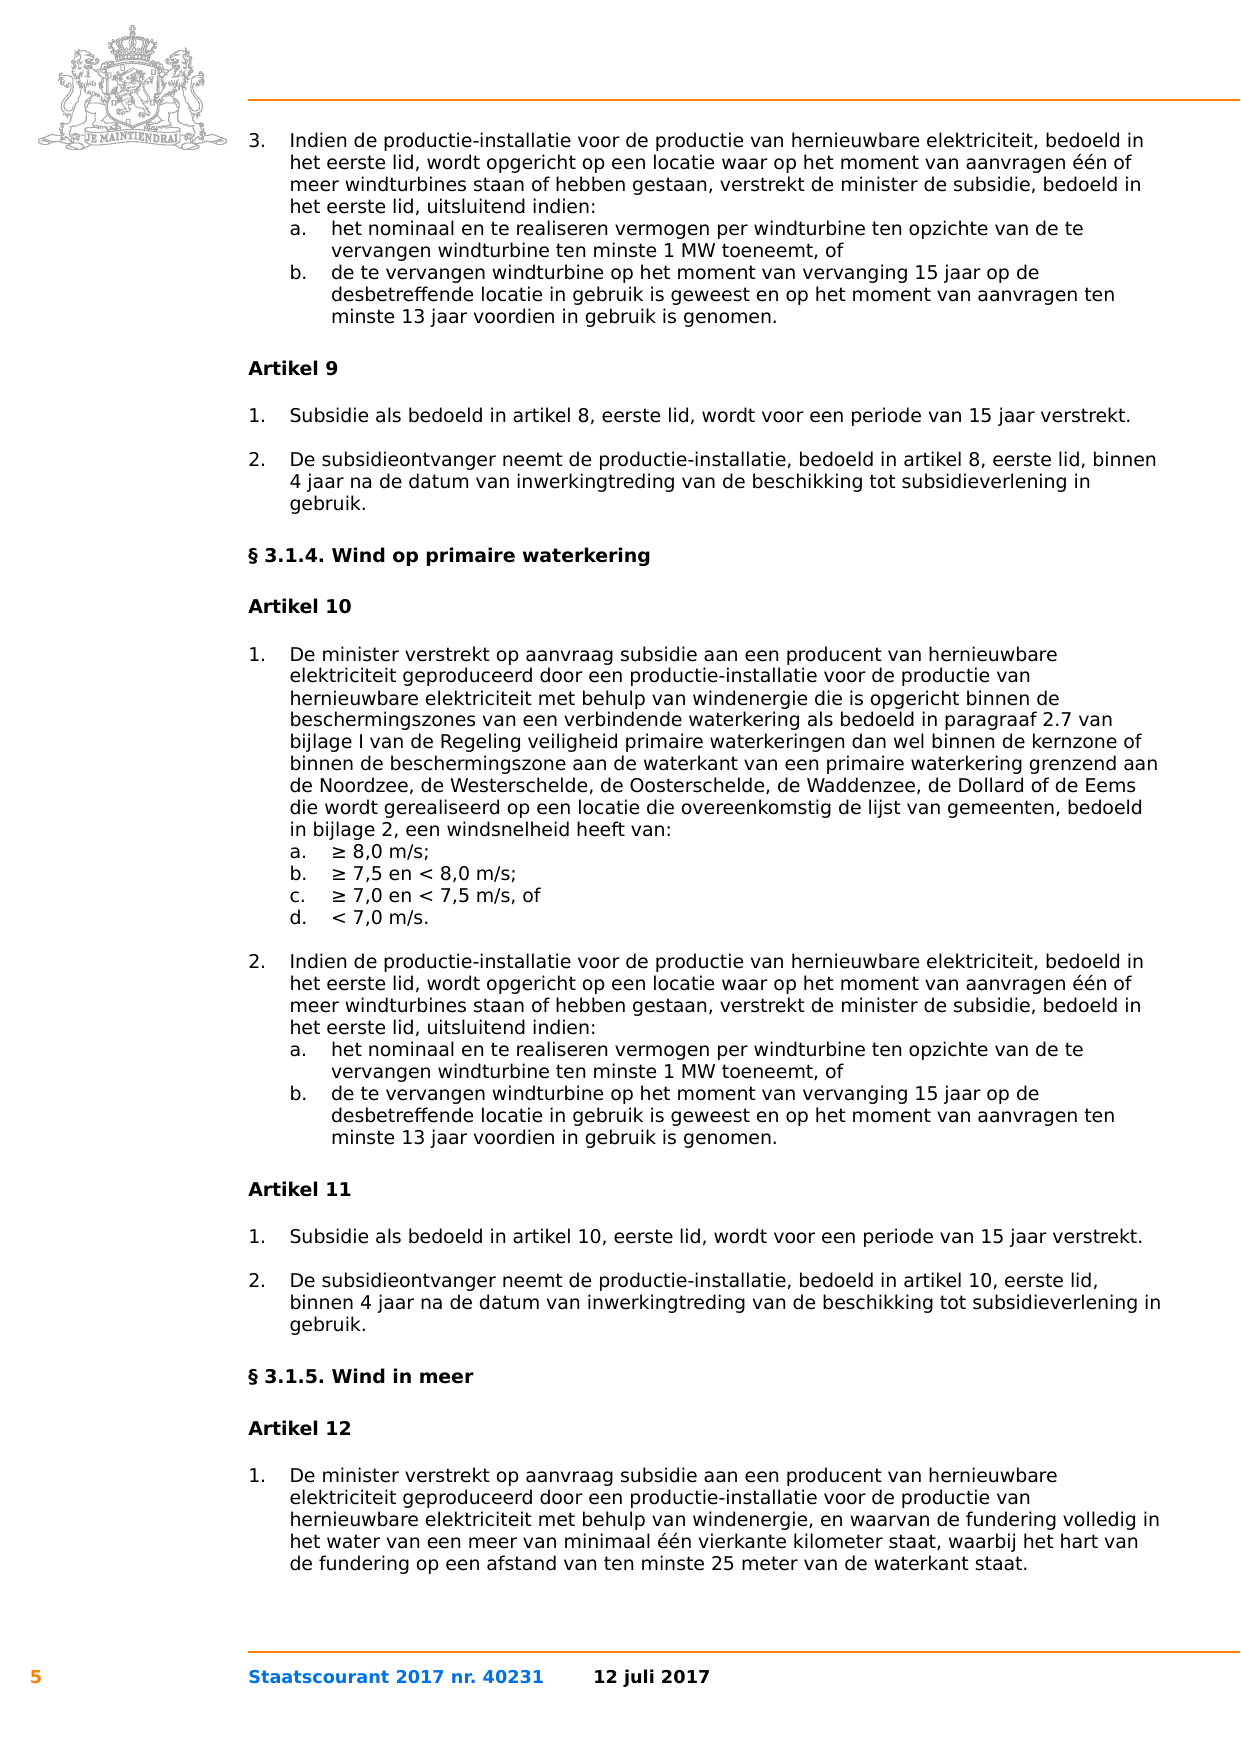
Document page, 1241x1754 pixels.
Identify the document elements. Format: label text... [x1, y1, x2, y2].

text 2. Indien de productie-installatie voor de productie van hernieuwbare elektriciteit, bedoeld in het eerste lid, wordt opgericht op een locatie waar op het moment van aanvragen één of meer windturbines staan of hebben gestaan, verstrekt de minister de subsidie, bedoeld in het eerste lid, uitsluitend indien: [248, 951, 1163, 1039]
subtitle § 3.1.4. Wind op primaire waterkering [248, 544, 1163, 566]
text 2. De subsidieontvanger neemt de productie-installatie, bedoeld in artikel 8, eerste lid, binnen 4 jaar na de datum van inwerkingtreding van de beschikking tot subsidieverlening in gebruik. [248, 448, 1163, 514]
text 1. De minister verstrekt op aanvraag subsidie aan een producent van hernieuwbare elektriciteit geproduceerd door een productie-installatie voor de productie van hernieuwbare elektriciteit met behulp van windenergie die is opgericht binnen de beschermingszones van een verbindende waterkering als bedoeld in paragraaf 2.7 van bijlage I van de Regeling veiligheid primaire waterkeringen dan wel binnen de kernzone of binnen de beschermingszone aan de waterkant van een primaire waterkering grenzend aan de Noordzee, de Westerschelde, de Oosterschelde, de Waddenzee, de Dollard of de Eems die wordt gerealiseerd op een locatie die overeenkomstig de lijst van gemeenten, bedoeld in bijlage 2, een windsnelheid heeft van: [248, 643, 1163, 841]
subtitle § 3.1.5. Wind in meer [248, 1366, 1163, 1388]
text 1. De minister verstrekt op aanvraag subsidie aan een producent van hernieuwbare elektriciteit geproduceerd door een productie-installatie voor de productie van hernieuwbare elektriciteit met behulp van windenergie, en waarvan de fundering volledig in het water van een meer van minimaal één vierkante kilometer staat, waarbij het hart van de fundering op een afstand van ten minste 25 meter van de waterkant staat. [248, 1464, 1163, 1574]
text 1. Subsidie als bedoeld in artikel 8, eerste lid, wordt voor een periode van 15 jaar verstrekt. [248, 405, 1163, 427]
text a. ≥ 8,0 m/s; [289, 841, 1163, 863]
text b. de te vervangen windturbine op het moment van vervanging 15 jaar op de desbetreffende locatie in gebruik is geweest en op het moment van aanvragen ten minste 13 jaar voordien in gebruik is genomen. [289, 1083, 1163, 1149]
text 2. De subsidieontvanger neemt de productie-installatie, bedoeld in artikel 10, eerste lid, binnen 4 jaar na de datum van inwerkingtreding van de beschikking tot subsidieverlening in gebruik. [248, 1270, 1163, 1336]
text a. het nominaal en te realiseren vermogen per windturbine ten opzichte van de te vervangen windturbine ten minste 1 MW toeneemt, of [289, 218, 1163, 262]
text d. < 7,0 m/s. [289, 907, 1163, 929]
text a. het nominaal en te realiseren vermogen per windturbine ten opzichte van de te vervangen windturbine ten minste 1 MW toeneemt, of [289, 1039, 1163, 1083]
picture [38, 25, 227, 150]
text b. ≥ 7,5 en < 8,0 m/s; [289, 863, 1163, 885]
text b. de te vervangen windturbine op het moment van vervanging 15 jaar op de desbetreffende locatie in gebruik is geweest en op het moment van aanvragen ten minste 13 jaar voordien in gebruik is genomen. [289, 262, 1163, 328]
subtitle Artikel 9 [248, 358, 1163, 380]
text c. ≥ 7,0 en < 7,5 m/s, of [289, 885, 1163, 907]
subtitle Artikel 11 [248, 1179, 1163, 1201]
text 1. Subsidie als bedoeld in artikel 10, eerste lid, wordt voor een periode van 15 jaar verstrekt. [248, 1226, 1163, 1248]
text 3. Indien de productie-installatie voor de productie van hernieuwbare elektriciteit, bedoeld in het eerste lid, wordt opgericht op een locatie waar op het moment van aanvragen één of meer windturbines staan of hebben gestaan, verstrekt de minister de subsidie, bedoeld in het eerste lid, uitsluitend indien: [248, 130, 1163, 218]
subtitle Artikel 12 [248, 1418, 1163, 1439]
subtitle Artikel 10 [248, 596, 1163, 618]
